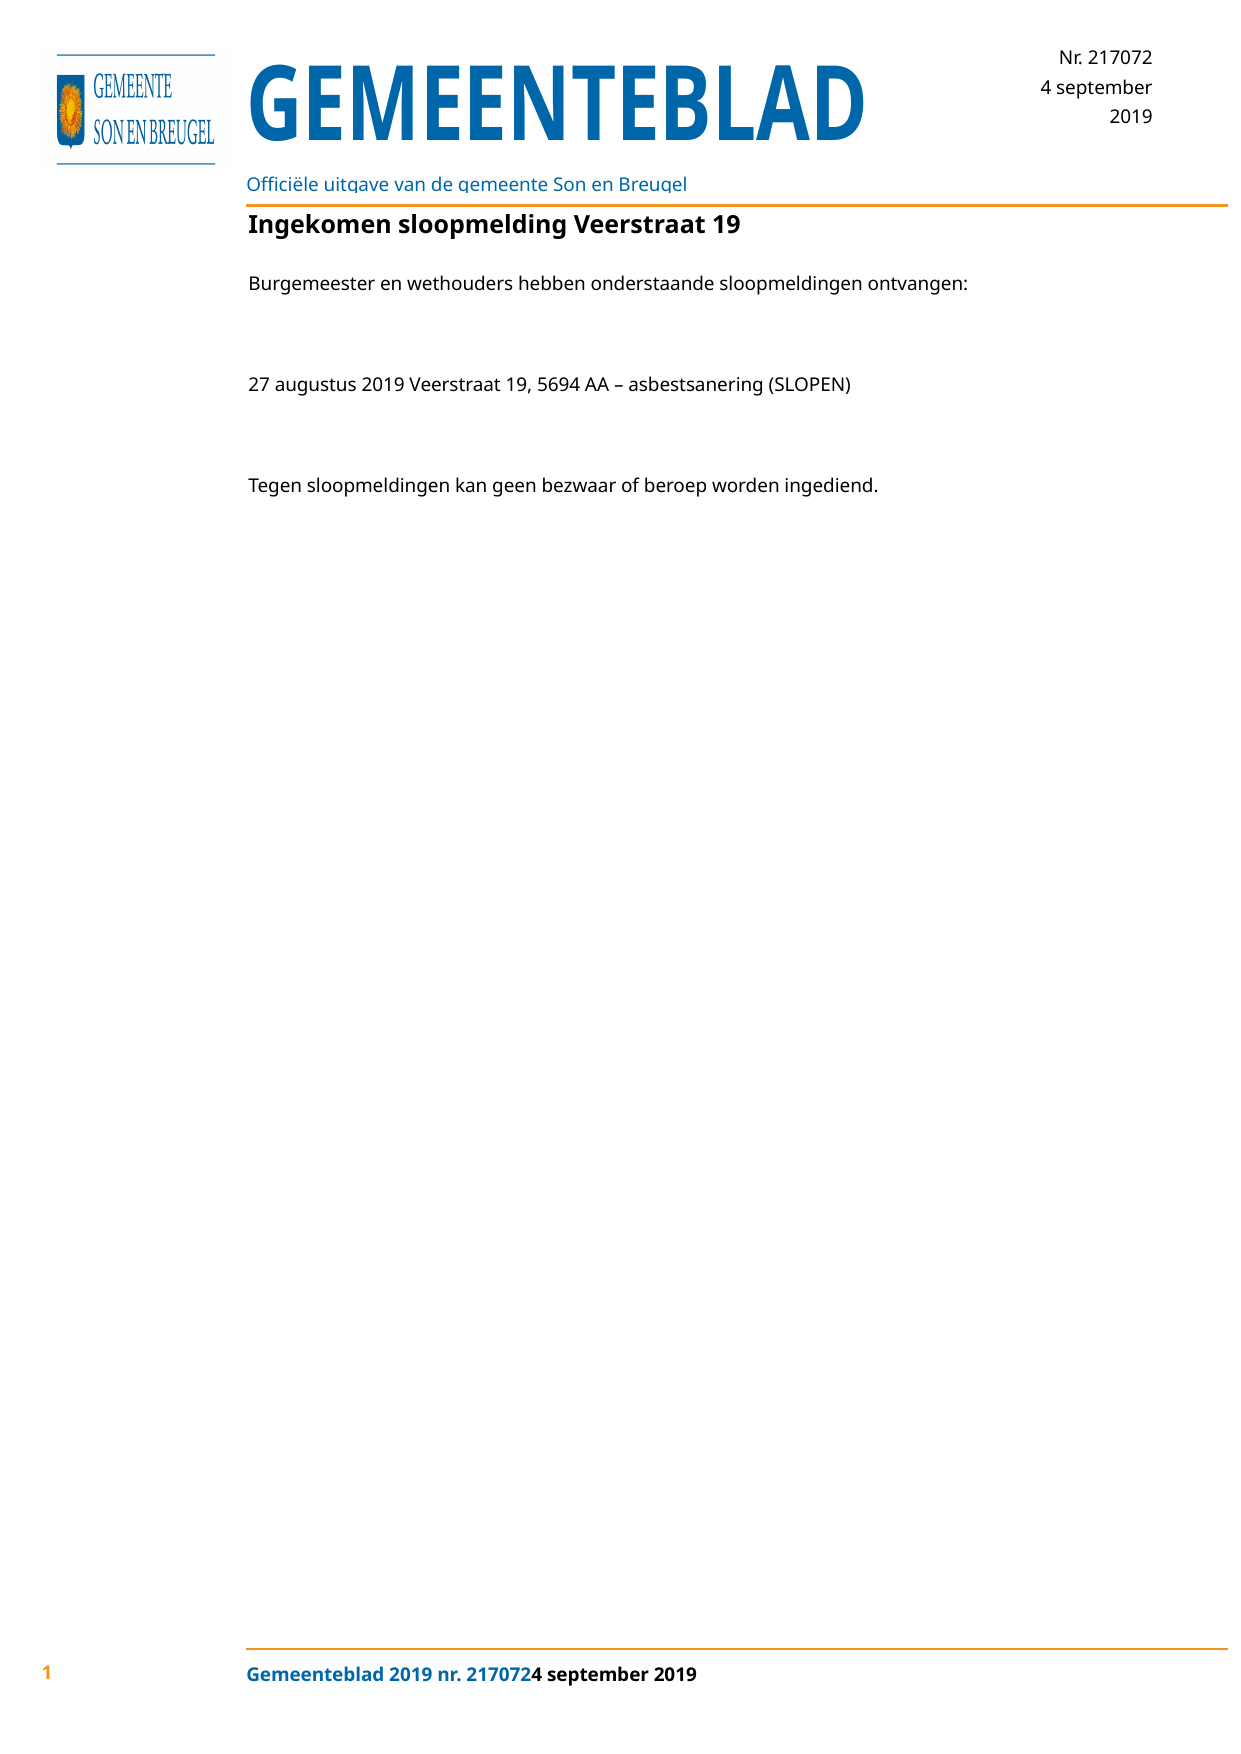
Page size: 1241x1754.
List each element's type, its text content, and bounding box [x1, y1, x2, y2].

text Tegen sloopmeldingen kan geen bezwaar of beroep worden ingediend. [248, 472, 1152, 498]
text Burgemeester en wethouders hebben onderstaande sloopmeldingen ontvangen: [248, 270, 1152, 296]
text 27 augustus 2019 Veerstraat 19, 5694 AA – asbestsanering (SLOPEN) [248, 371, 1152, 397]
text Ingekomen sloopmelding Veerstraat 19 [248, 207, 1152, 241]
picture [41, 47, 231, 172]
